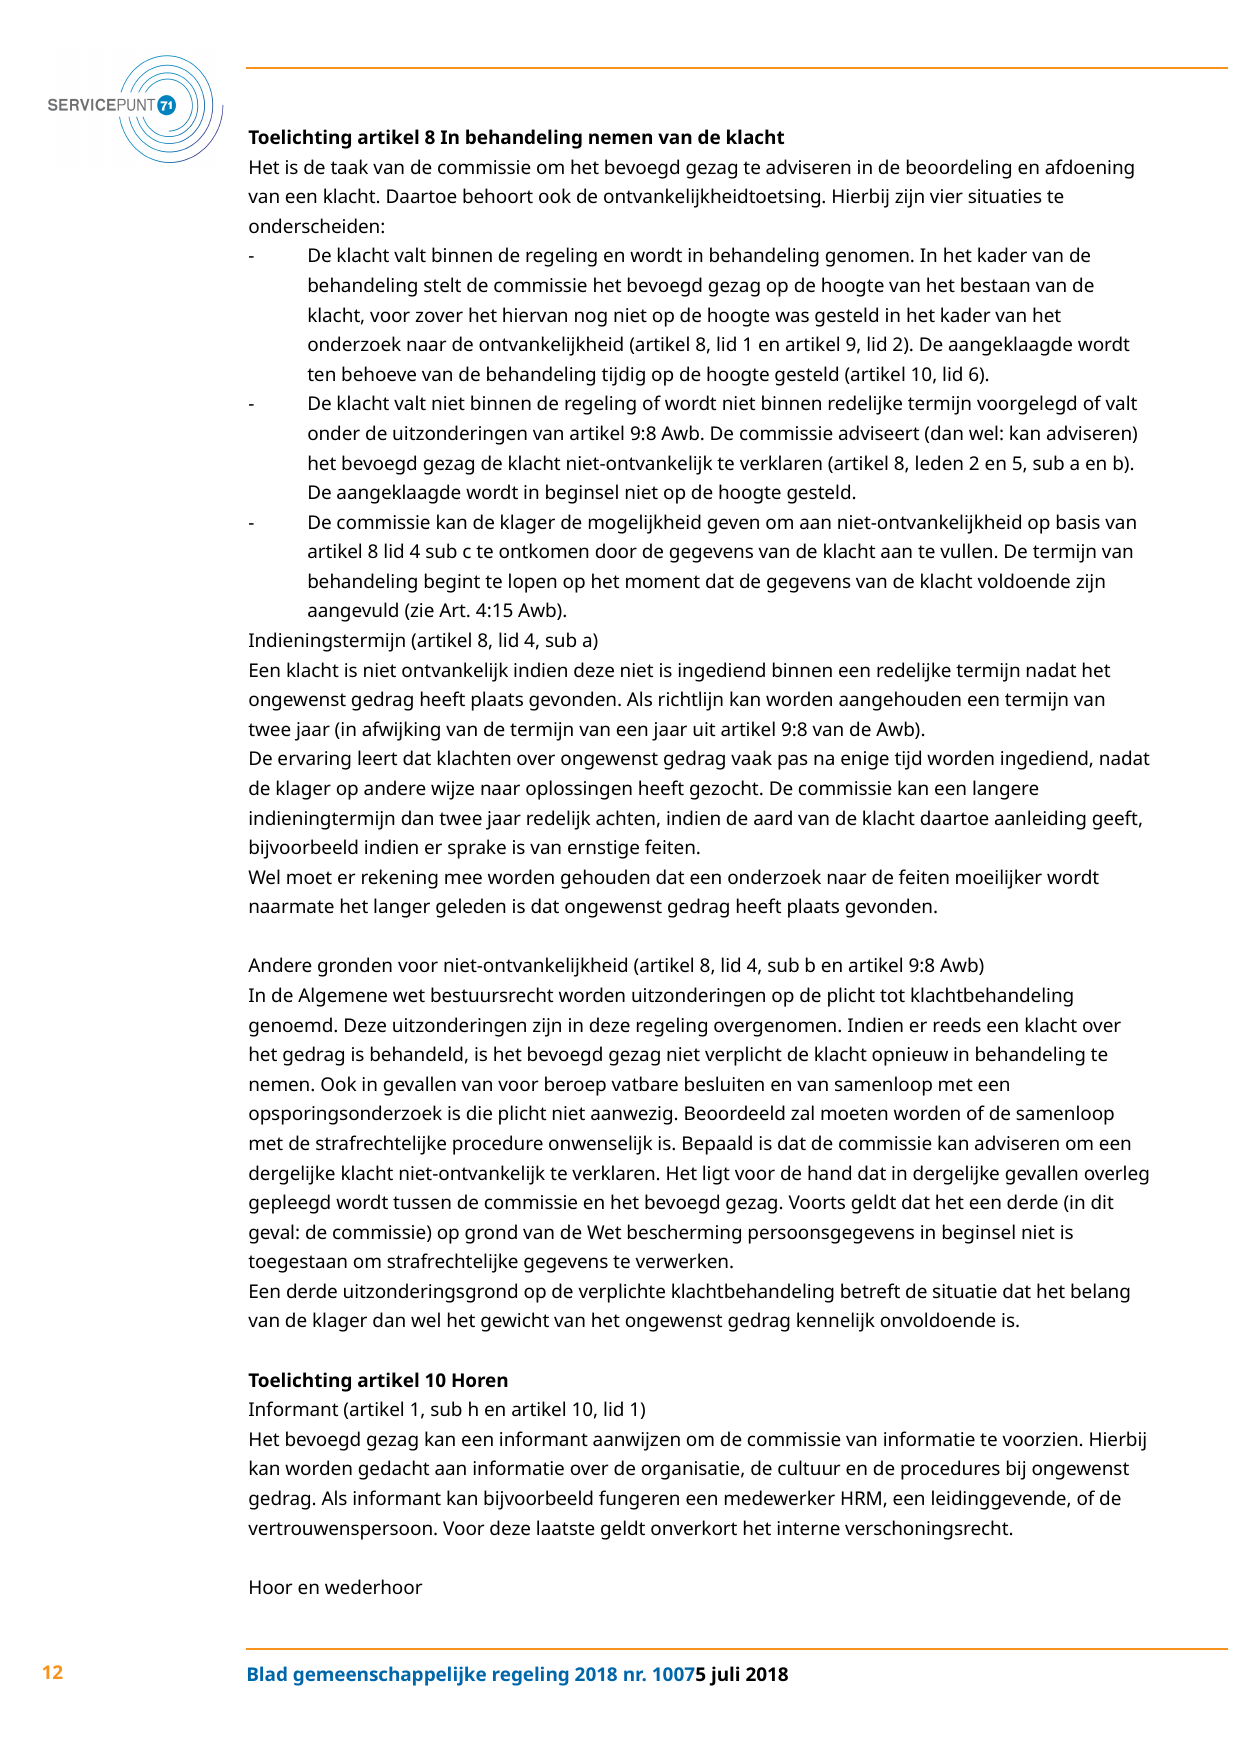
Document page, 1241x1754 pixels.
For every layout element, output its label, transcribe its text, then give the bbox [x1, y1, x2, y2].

list De commissie kan de klager de mogelijkheid geven om aan niet-ontvankelijkheid op basis van artikel 8 lid 4 sub c te ontkomen door de gegevens van de klacht aan te vullen. De termijn van behandeling begint te lopen op het moment dat de gegevens van de klacht voldoende zijn aangevuld (zie Art. 4:15 Awb). [248, 509, 1152, 623]
text Het bevoegd gezag kan een informant aanwijzen om de commissie van informatie te voorzien. Hierbij kan worden gedacht aan informatie over de organisatie, de cultuur en de procedures bij ongewenst gedrag. Als informant kan bijvoorbeeld fungeren een medewerker HRM, een leidinggevende, of de vertrouwenspersoon. Voor deze laatste geldt onverkort het interne verschoningsrecht. [248, 1426, 1152, 1541]
text Toelichting artikel 10 Horen [248, 1367, 1152, 1393]
text Indieningstermijn (artikel 8, lid 4, sub a) [248, 627, 1152, 653]
text Wel moet er rekening mee worden gehouden dat een onderzoek naar de feiten moeilijker wordt naarmate het langer geleden is dat ongewenst gedrag heeft plaats gevonden. [248, 864, 1152, 919]
text Toelichting artikel 8 In behandeling nemen van de klacht [248, 124, 1152, 150]
text Het is de taak van de commissie om het bevoegd gezag te adviseren in de beoordeling en afdoening van een klacht. Daartoe behoort ook de ontvankelijkheidtoetsing. Hierbij zijn vier situaties te onderscheiden: [248, 154, 1152, 239]
text De ervaring leert dat klachten over ongewenst gedrag vaak pas na enige tijd worden ingediend, nadat de klager op andere wijze naar oplossingen heeft gezocht. De commissie kan een langere indieningtermijn dan twee jaar redelijk achten, indien de aard van de klacht daartoe aanleiding geeft, bijvoorbeeld indien er sprake is van ernstige feiten. [248, 746, 1152, 860]
text Een derde uitzonderingsgrond op de verplichte klachtbehandeling betreft de situatie dat het belang van de klager dan wel het gewicht van het ongewenst gedrag kennelijk onvoldoende is. [248, 1278, 1152, 1333]
text In de Algemene wet bestuursrecht worden uitzonderingen op de plicht tot klachtbehandeling genoemd. Deze uitzonderingen zijn in deze regeling overgenomen. Indien er reeds een klacht over het gedrag is behandeld, is het bevoegd gezag niet verplicht de klacht opnieuw in behandeling te nemen. Ook in gevallen van voor beroep vatbare besluiten en van samenloop met een opsporingsonderzoek is die plicht niet aanwezig. Beoordeeld zal moeten worden of de samenloop met de strafrechtelijke procedure onwenselijk is. Bepaald is dat de commissie kan adviseren om een dergelijke klacht niet-ontvankelijk te verklaren. Het ligt voor de hand dat in dergelijke gevallen overleg gepleegd wordt tussen de commissie en het bevoegd gezag. Voorts geldt dat het een derde (in dit geval: de commissie) op grond van de Wet bescherming persoonsgegevens in beginsel niet is toegestaan om strafrechtelijke gegevens te verwerken. [248, 982, 1152, 1274]
text Andere gronden voor niet-ontvankelijkheid (artikel 8, lid 4, sub b en artikel 9:8 Awb) [248, 953, 1152, 978]
picture [41, 47, 231, 172]
text Informant (artikel 1, sub h en artikel 10, lid 1) [248, 1396, 1152, 1422]
list De klacht valt niet binnen de regeling of wordt niet binnen redelijke termijn voorgelegd of valt onder de uitzonderingen van artikel 9:8 Awb. De commissie adviseert (dan wel: kan adviseren) het bevoegd gezag de klacht niet-ontvankelijk te verklaren (artikel 8, leden 2 en 5, sub a en b). De aangeklaagde wordt in beginsel niet op de hoogte gesteld. [248, 391, 1152, 505]
text Hoor en wederhoor [248, 1574, 1152, 1600]
text Een klacht is niet ontvankelijk indien deze niet is ingediend binnen een redelijke termijn nadat het ongewenst gedrag heeft plaats gevonden. Als richtlijn kan worden aangehouden een termijn van twee jaar (in afwijking van de termijn van een jaar uit artikel 9:8 van de Awb). [248, 657, 1152, 742]
list De klacht valt binnen de regeling en wordt in behandeling genomen. In het kader van de behandeling stelt de commissie het bevoegd gezag op de hoogte van het bestaan van de klacht, voor zover het hiervan nog niet op de hoogte was gesteld in het kader van het onderzoek naar de ontvankelijkheid (artikel 8, lid 1 en artikel 9, lid 2). De aangeklaagde wordt ten behoeve van de behandeling tijdig op de hoogte gesteld (artikel 10, lid 6). [248, 243, 1152, 387]
